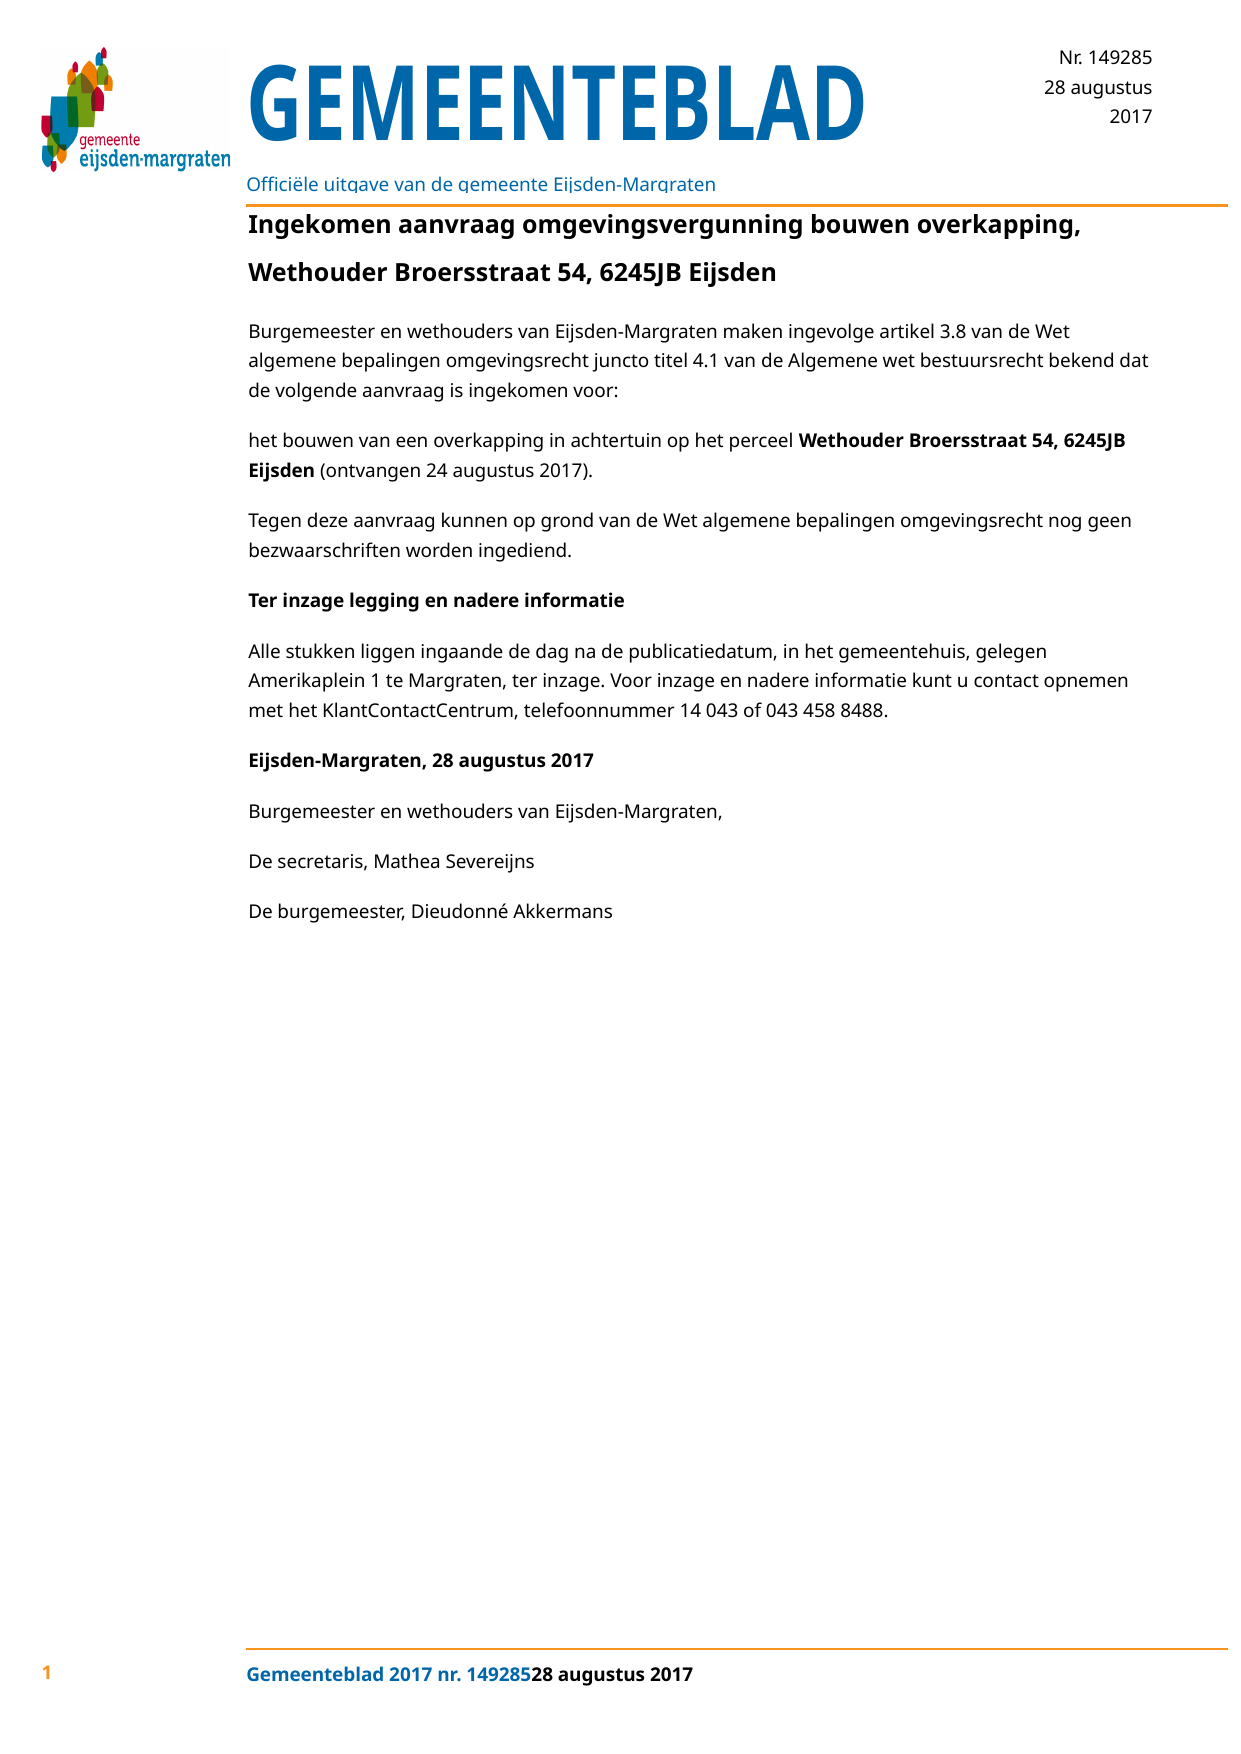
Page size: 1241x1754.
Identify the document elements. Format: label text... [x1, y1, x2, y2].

picture [41, 47, 231, 172]
text Alle stukken liggen ingaande de dag na de publicatiedatum, in het gemeentehuis, gelegen Amerikaplein 1 te Margraten, ter inzage. Voor inzage en nadere informatie kunt u contact opnemen met het KlantContactCentrum, telefoonnummer 14 043 of 043 458 8488. [248, 638, 1152, 723]
text De secretaris, Mathea Severeijns [248, 848, 1152, 874]
text Burgemeester en wethouders van Eijsden-Margraten, [248, 798, 1152, 824]
text De burgemeester, Dieudonné Akkermans [248, 899, 1152, 924]
text Tegen deze aanvraag kunnen op grond van de Wet algemene bepalingen omgevingsrecht nog geen bezwaarschriften worden ingediend. [248, 507, 1152, 563]
text Ingekomen aanvraag omgevingsvergunning bouwen overkapping, Wethouder Broersstraat 54, 6245JB Eijsden [248, 207, 1152, 288]
text Eijsden-Margraten, 28 augustus 2017 [248, 747, 1152, 773]
text Ter inzage legging en nadere informatie [248, 587, 1152, 613]
text Burgemeester en wethouders van Eijsden-Margraten maken ingevolge artikel 3.8 van de Wet algemene bepalingen omgevingsrecht juncto titel 4.1 van de Algemene wet bestuursrecht bekend dat de volgende aanvraag is ingekomen voor: [248, 318, 1152, 403]
text het bouwen van een overkapping in achtertuin op het perceel Wethouder Broersstraat 54, 6245JB Eijsden (ontvangen 24 augustus 2017). [248, 427, 1152, 483]
